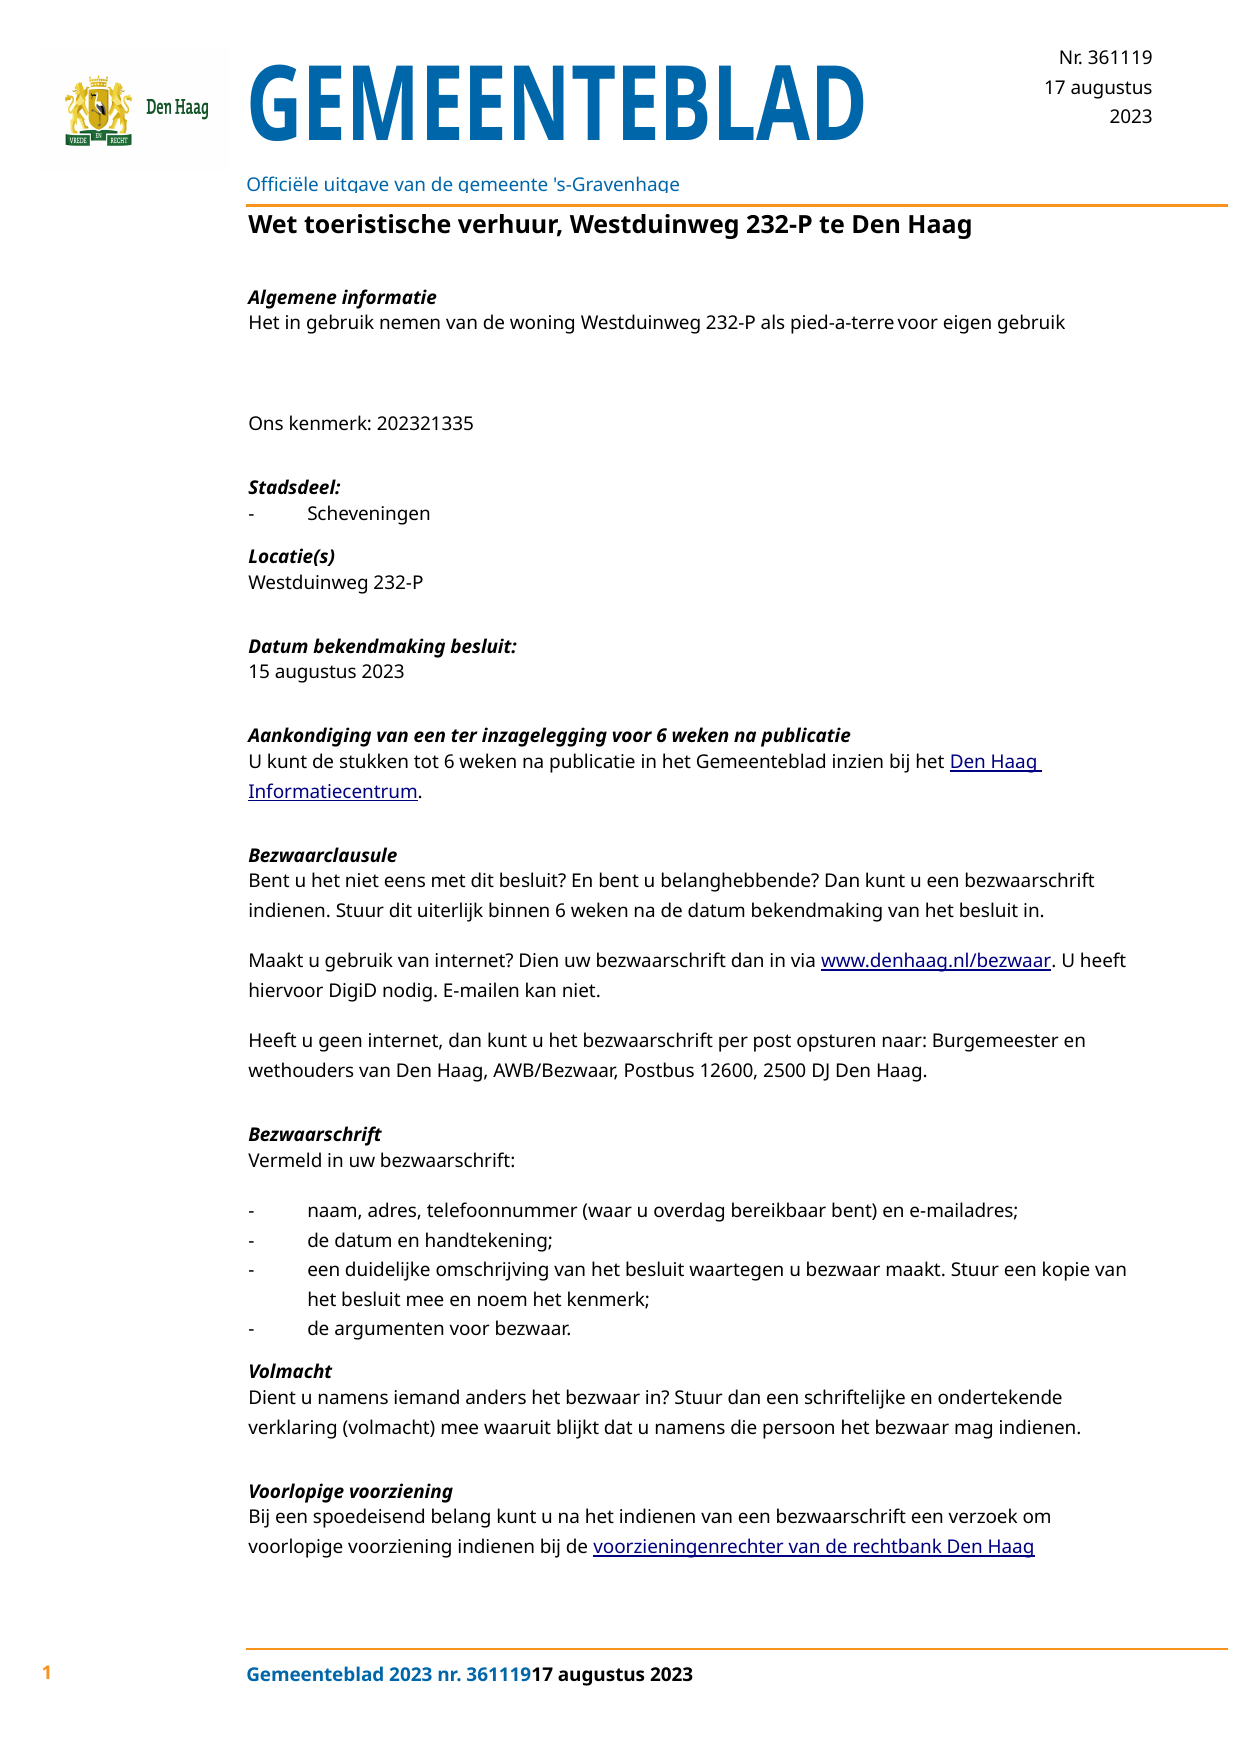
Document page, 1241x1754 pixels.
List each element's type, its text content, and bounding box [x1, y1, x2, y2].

text 15 augustus 2023 [248, 659, 1152, 684]
text Aankondiging van een ter inzagelegging voor 6 weken na publicatie [248, 723, 1152, 748]
list Scheveningen [248, 500, 1152, 526]
list een duidelijke omschrijving van het besluit waartegen u bezwaar maakt. Stuur een kopie van het besluit mee en noem het kenmerk; [248, 1256, 1152, 1312]
text Voorlopige voorziening [248, 1478, 1152, 1504]
text Bezwaarschrift [248, 1121, 1152, 1147]
text Bent u het niet eens met dit besluit? En bent u belanghebbende? Dan kunt u een bezwaarschrift indienen. Stuur dit uiterlijk binnen 6 weken na de datum bekendmaking van het besluit in. [248, 868, 1152, 923]
text Westduinweg 232-P [248, 569, 1152, 595]
text Bezwaarclausule [248, 842, 1152, 868]
text Vermeld in uw bezwaarschrift: [248, 1147, 1152, 1173]
text Wet toeristische verhuur, Westduinweg 232-P te Den Haag [248, 207, 1152, 241]
text Maakt u gebruik van internet? Dien uw bezwaarschrift dan in via www.denhaag.nl/bezwaar. U heeft hiervoor DigiD nodig. E-mailen kan niet. [248, 948, 1152, 1003]
picture [41, 47, 231, 172]
text Het in gebruik nemen van de woning Westduinweg 232-P als pied-a-terre voor eigen gebruik [248, 309, 1152, 335]
list de argumenten voor bezwaar. [248, 1316, 1152, 1341]
text Volmacht [248, 1359, 1152, 1384]
text Bij een spoedeisend belang kunt u na het indienen van een bezwaarschrift een verzoek om voorlopige voorziening indienen bij de voorzieningenrechter van de rechtbank Den Haag [248, 1504, 1152, 1559]
text Heeft u geen internet, dan kunt u het bezwaarschrift per post opsturen naar: Burgemeester en wethouders van Den Haag, AWB/Bezwaar, Postbus 12600, 2500 DJ Den Haag. [248, 1028, 1152, 1083]
text Locatie(s) [248, 543, 1152, 569]
text Dient u namens iemand anders het bezwaar in? Stuur dan een schriftelijke en ondertekende verklaring (volmacht) mee waaruit blijkt dat u namens die persoon het bezwaar mag indienen. [248, 1384, 1152, 1440]
text Datum bekendmaking besluit: [248, 633, 1152, 659]
text Algemene informatie [248, 284, 1152, 309]
text Stadsdeel: [248, 474, 1152, 500]
list naam, adres, telefoonnummer (waar u overdag bereikbaar bent) en e-mailadres; [248, 1197, 1152, 1223]
list de datum en handtekening; [248, 1227, 1152, 1253]
text Ons kenmerk: 202321335 [248, 410, 1152, 436]
text U kunt de stukken tot 6 weken na publicatie in het Gemeenteblad inzien bij het Den Haag Informatiecentrum. [248, 748, 1152, 804]
